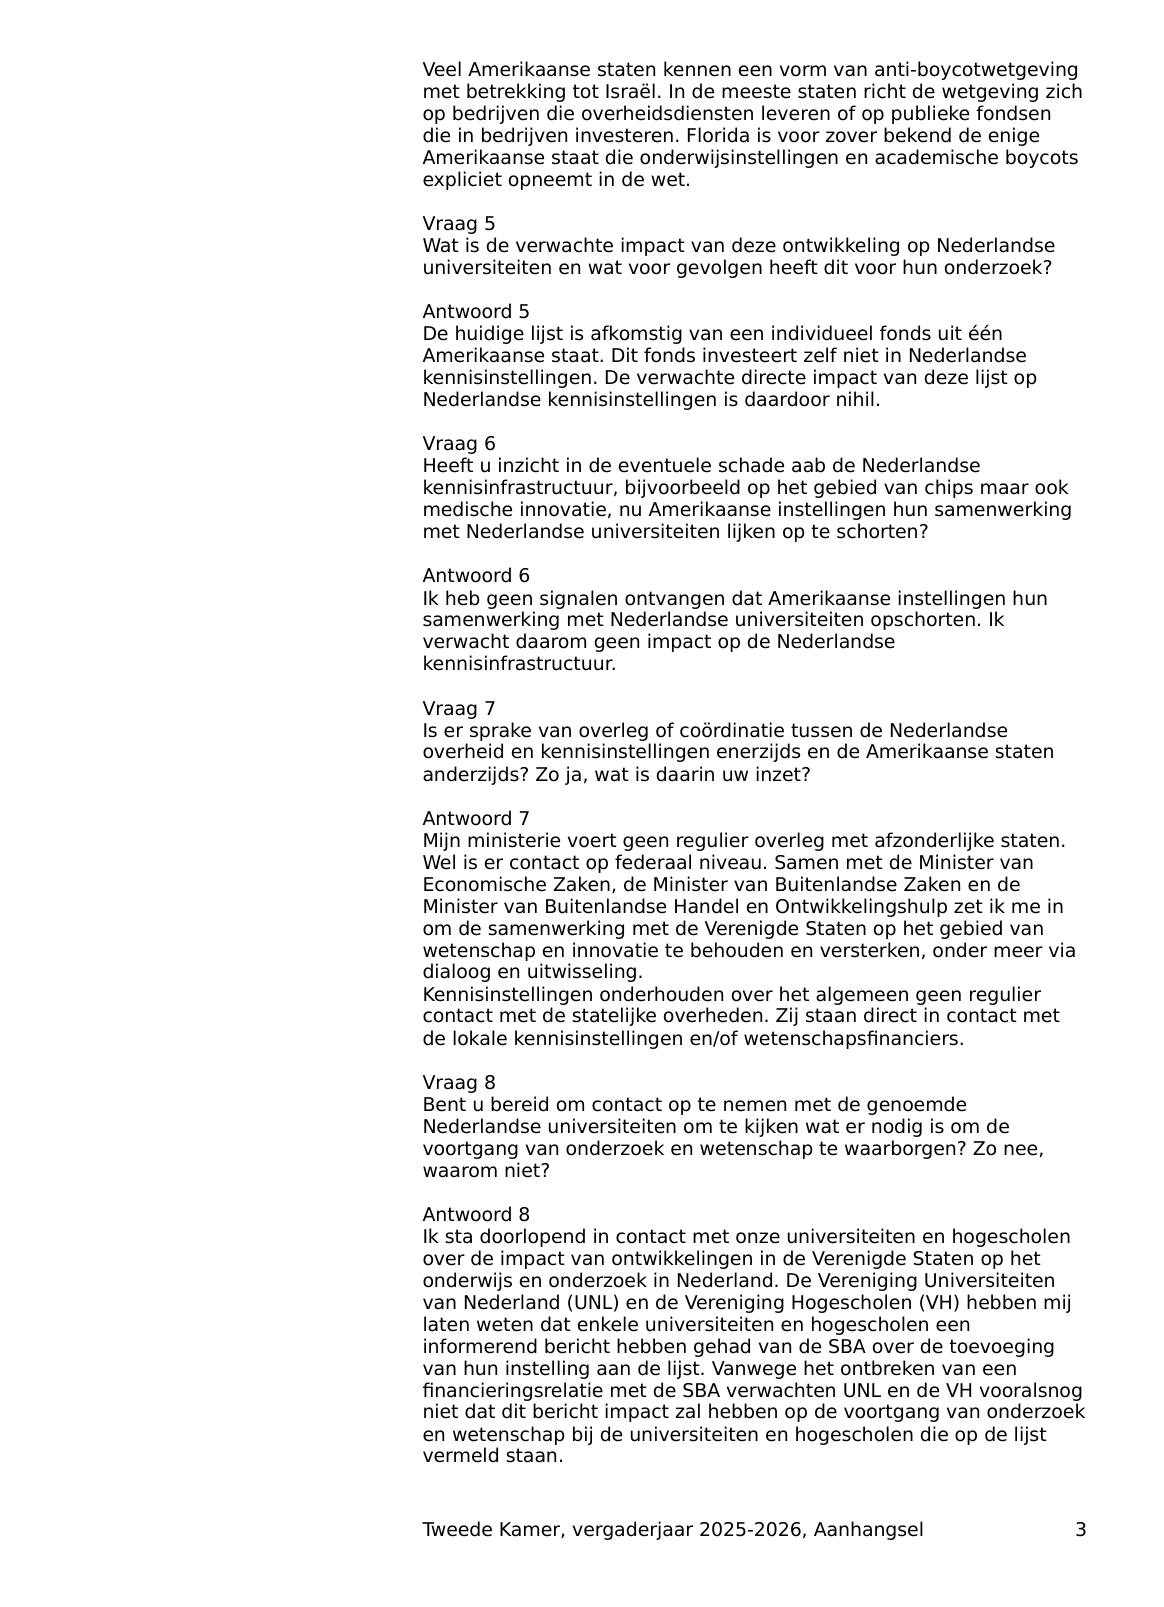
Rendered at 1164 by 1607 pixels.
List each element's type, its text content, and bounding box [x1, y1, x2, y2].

text Heeft u inzicht in de eventuele schade aab de Nederlandse kennisinfrastructuur, bijvoorbeeld op het gebied van chips maar ook medische innovatie, nu Amerikaanse instellingen hun samenwerking met Nederlandse universiteiten lijken op te schorten? [422, 455, 1087, 543]
text Vraag 5 [422, 213, 1087, 235]
text Vraag 7 [422, 697, 1087, 719]
text Vraag 6 [422, 433, 1087, 455]
text Veel Amerikaanse staten kennen een vorm van anti-boycotwetgeving met betrekking tot Israël. In de meeste staten richt de wetgeving zich op bedrijven die overheidsdiensten leveren of op publieke fondsen die in bedrijven investeren. Florida is voor zover bekend de enige Amerikaanse staat die onderwijsinstellingen en academische boycots expliciet opneemt in de wet. [422, 59, 1087, 191]
text Antwoord 5 [422, 301, 1087, 323]
text Vraag 8 [422, 1072, 1087, 1093]
text Antwoord 8 [422, 1204, 1087, 1226]
text Kennisinstellingen onderhouden over het algemeen geen regulier contact met de statelijke overheden. Zij staan direct in contact met de lokale kennisinstellingen en/of wetenschapsfinanciers. [422, 983, 1087, 1049]
text Ik heb geen signalen ontvangen dat Amerikaanse instellingen hun samenwerking met Nederlandse universiteiten opschorten. Ik verwacht daarom geen impact op de Nederlandse kennisinfrastructuur. [422, 587, 1087, 675]
text Bent u bereid om contact op te nemen met de genoemde Nederlandse universiteiten om te kijken wat er nodig is om de voortgang van onderzoek en wetenschap te waarborgen? Zo nee, waarom niet? [422, 1093, 1087, 1181]
text Antwoord 7 [422, 808, 1087, 829]
text De huidige lijst is afkomstig van een individueel fonds uit één Amerikaanse staat. Dit fonds investeert zelf niet in Nederlandse kennisinstellingen. De verwachte directe impact van deze lijst op Nederlandse kennisinstellingen is daardoor nihil. [422, 323, 1087, 411]
text Mijn ministerie voert geen regulier overleg met afzonderlijke staten. Wel is er contact op federaal niveau. Samen met de Minister van Economische Zaken, de Minister van Buitenlandse Zaken en de Minister van Buitenlandse Handel en Ontwikkelingshulp zet ik me in om de samenwerking met de Verenigde Staten op het gebied van wetenschap en innovatie te behouden en versterken, onder meer via dialoog en uitwisseling. [422, 829, 1087, 983]
text Is er sprake van overleg of coördinatie tussen de Nederlandse overheid en kennisinstellingen enerzijds en de Amerikaanse staten anderzijds? Zo ja, wat is daarin uw inzet? [422, 719, 1087, 785]
text Wat is de verwachte impact van deze ontwikkeling op Nederlandse universiteiten en wat voor gevolgen heeft dit voor hun onderzoek? [422, 235, 1087, 279]
text Ik sta doorlopend in contact met onze universiteiten en hogescholen over de impact van ontwikkelingen in de Verenigde Staten op het onderwijs en onderzoek in Nederland. De Vereniging Universiteiten van Nederland (UNL) en de Vereniging Hogescholen (VH) hebben mij laten weten dat enkele universiteiten en hogescholen een informerend bericht hebben gehad van de SBA over de toevoeging van hun instelling aan de lijst. Vanwege het ontbreken van een financieringsrelatie met de SBA verwachten UNL en de VH vooralsnog niet dat dit bericht impact zal hebben op de voortgang van onderzoek en wetenschap bij de universiteiten en hogescholen die op de lijst vermeld staan. [422, 1226, 1087, 1467]
text Antwoord 6 [422, 565, 1087, 587]
